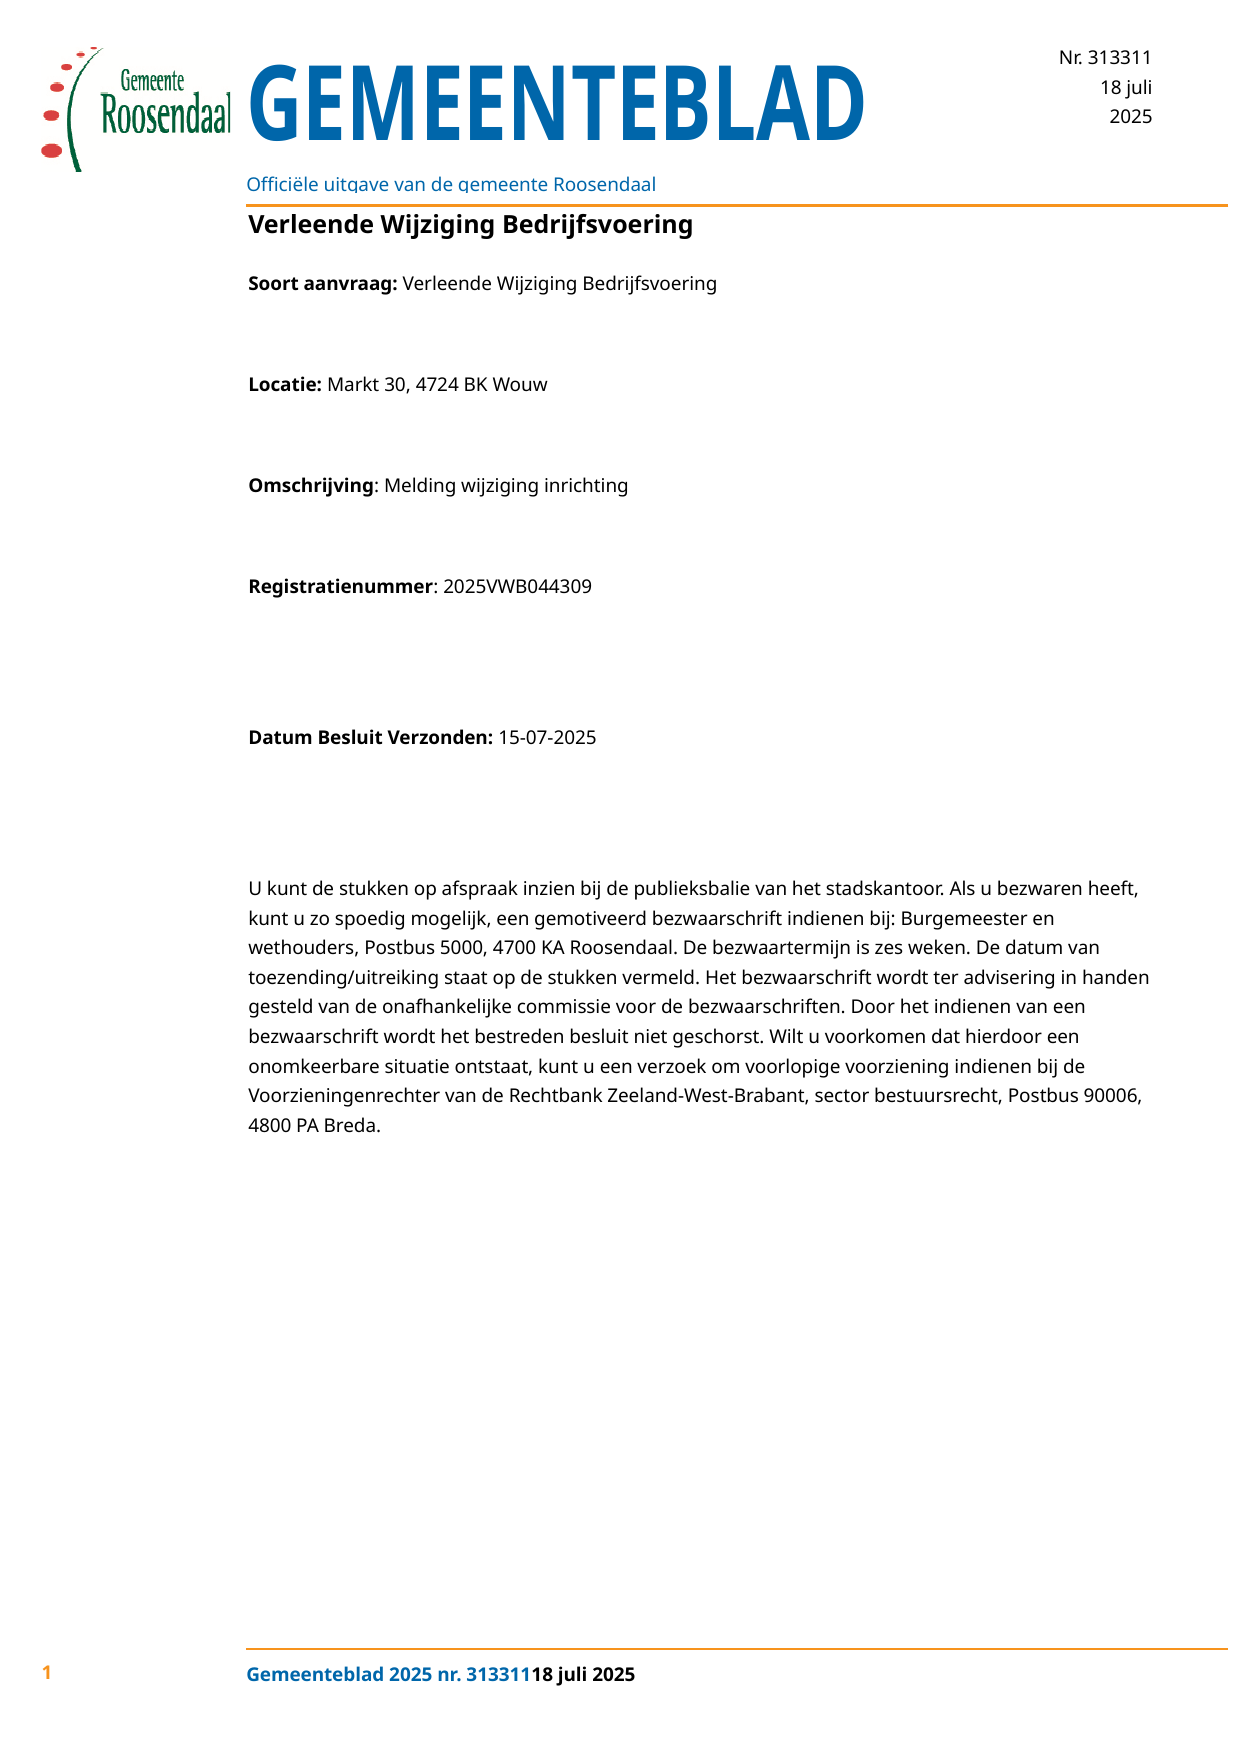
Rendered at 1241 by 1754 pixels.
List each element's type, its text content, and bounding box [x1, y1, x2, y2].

text Verleende Wijziging Bedrijfsvoering [248, 207, 1152, 241]
text Registratienummer: 2025VWB044309 [248, 573, 1152, 598]
text U kunt de stukken op afspraak inzien bij de publieksbalie van het stadskantoor. Als u bezwaren heeft, kunt u zo spoedig mogelijk, een gemotiveerd bezwaarschrift indienen bij: Burgemeester en wethouders, Postbus 5000, 4700 KA Roosendaal. De bezwaartermijn is zes weken. De datum van toezending/uitreiking staat op de stukken vermeld. Het bezwaarschrift wordt ter advisering in handen gesteld van de onafhankelijke commissie voor de bezwaarschriften. Door het indienen van een bezwaarschrift wordt het bestreden besluit niet geschorst. Wilt u voorkomen dat hierdoor een onomkeerbare situatie ontstaat, kunt u een verzoek om voorlopige voorziening indienen bij de Voorzieningenrechter van de Rechtbank Zeeland-West-Brabant, sector bestuursrecht, Postbus 90006, 4800 PA Breda. [248, 875, 1152, 1138]
text Omschrijving: Melding wijziging inrichting [248, 472, 1152, 498]
picture [41, 47, 231, 172]
text Locatie: Markt 30, 4724 BK Wouw [248, 371, 1152, 397]
text Soort aanvraag: Verleende Wijziging Bedrijfsvoering [248, 270, 1152, 296]
text Datum Besluit Verzonden: 15-07-2025 [248, 724, 1152, 750]
